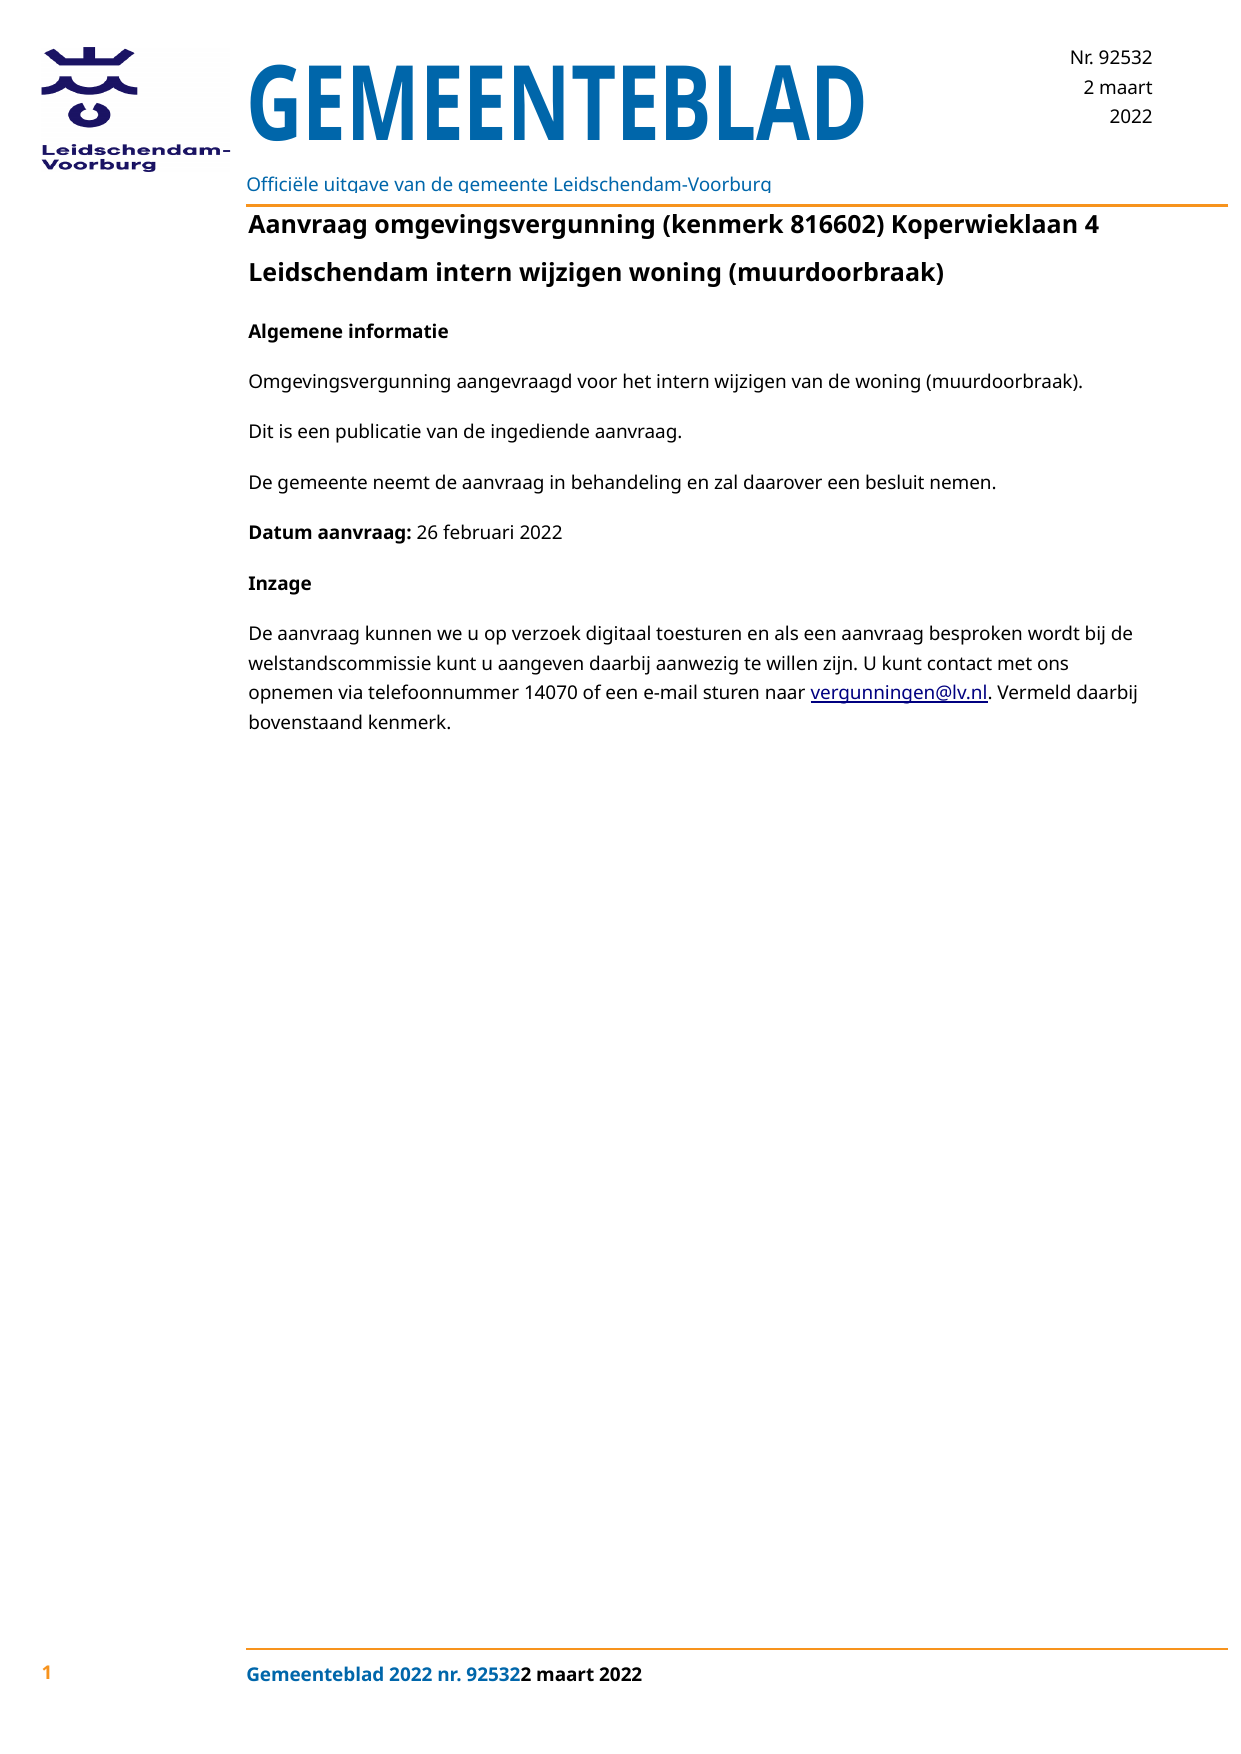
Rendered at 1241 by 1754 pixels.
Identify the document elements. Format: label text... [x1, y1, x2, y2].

text Algemene informatie [248, 318, 1152, 344]
text Inzage [248, 570, 1152, 596]
picture [41, 47, 231, 172]
text Omgevingsvergunning aangevraagd voor het intern wijzigen van de woning (muurdoorbraak). [248, 368, 1152, 394]
text Datum aanvraag: 26 februari 2022 [248, 519, 1152, 545]
text De gemeente neemt de aanvraag in behandeling en zal daarover een besluit nemen. [248, 469, 1152, 495]
text Dit is een publicatie van de ingediende aanvraag. [248, 419, 1152, 444]
text Aanvraag omgevingsvergunning (kenmerk 816602) Koperwieklaan 4 Leidschendam intern wijzigen woning (muurdoorbraak) [248, 207, 1152, 288]
text De aanvraag kunnen we u op verzoek digitaal toesturen en als een aanvraag besproken wordt bij de welstandscommissie kunt u aangeven daarbij aanwezig te willen zijn. U kunt contact met ons opnemen via telefoonnummer 14070 of een e-mail sturen naar vergunningen@lv.nl. Vermeld daarbij bovenstaand kenmerk. [248, 620, 1152, 735]
